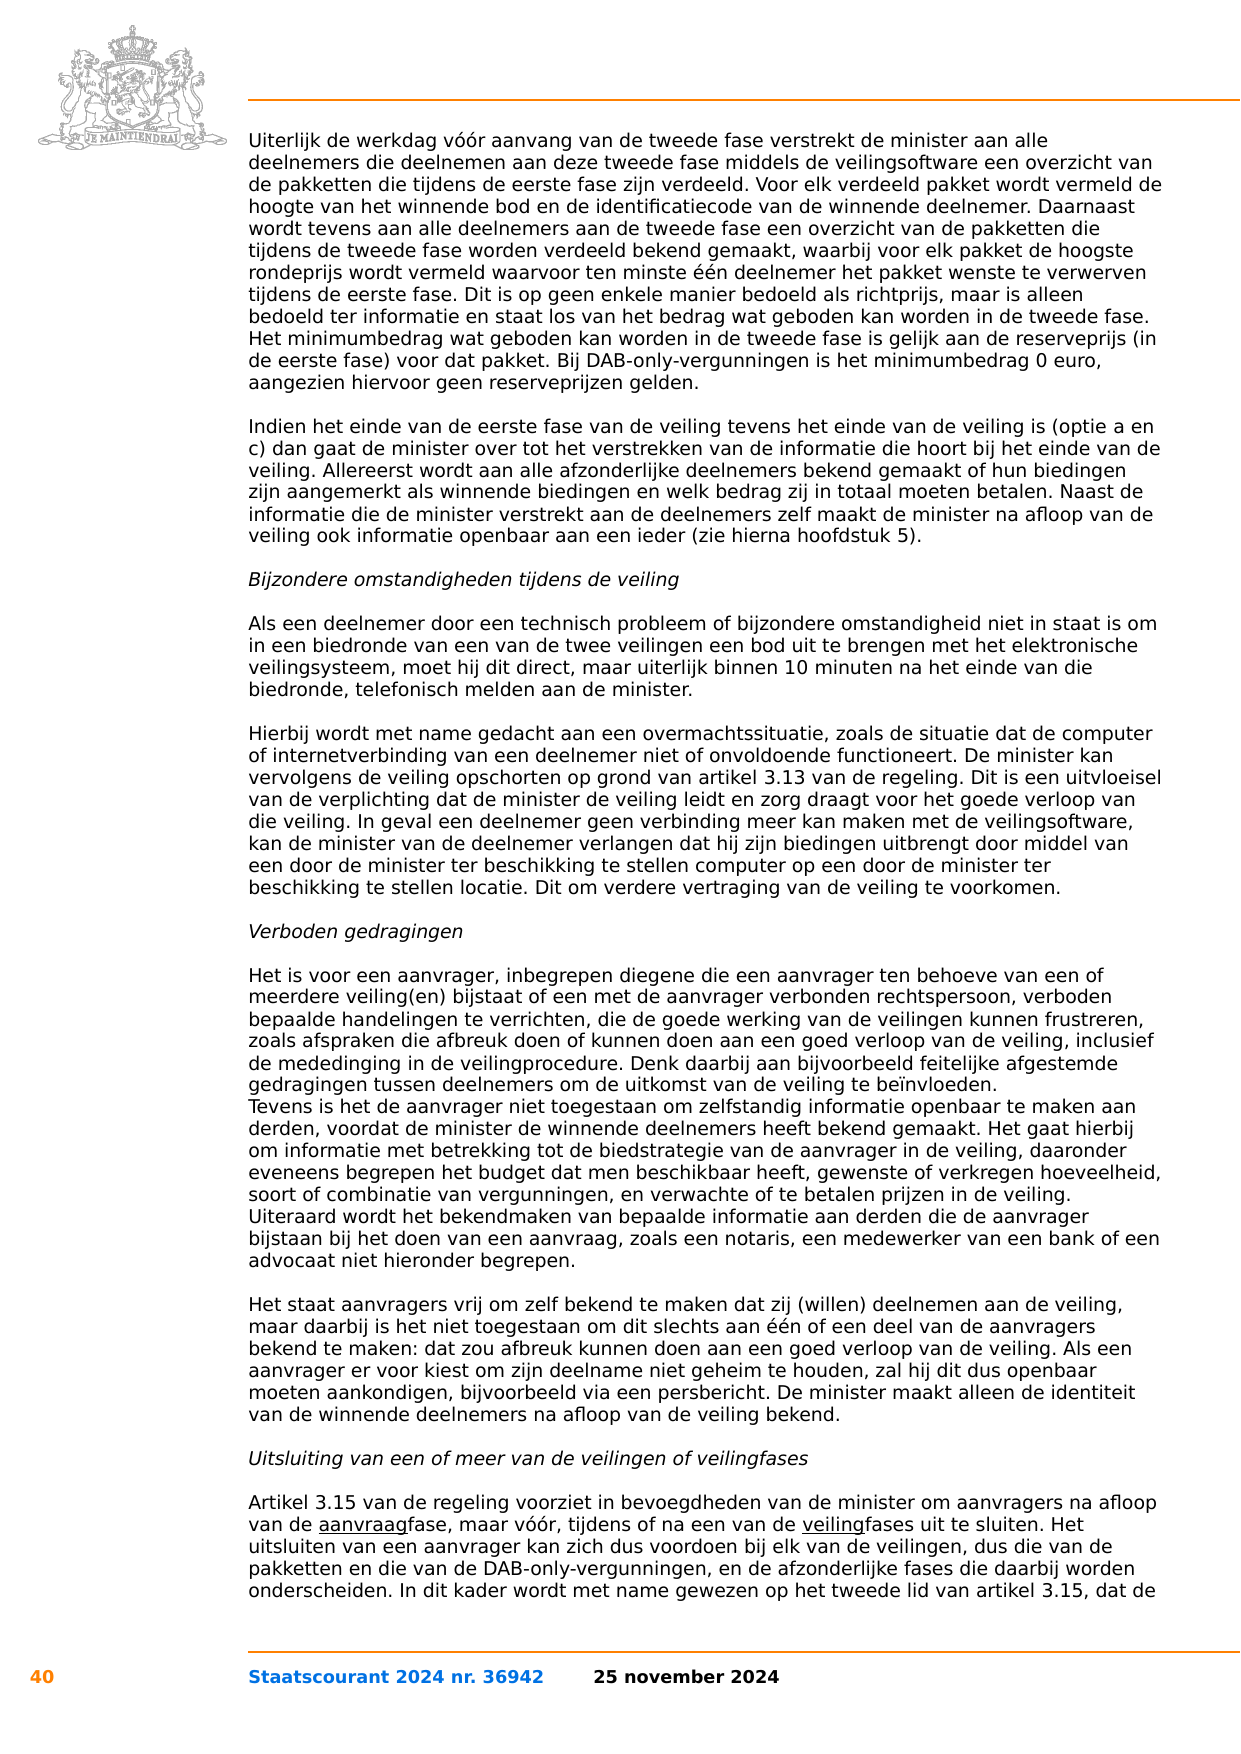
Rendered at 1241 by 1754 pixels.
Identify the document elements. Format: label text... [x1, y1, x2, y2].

text Als een deelnemer door een technisch probleem of bijzondere omstandigheid niet in staat is om in een biedronde van een van de twee veilingen een bod uit te brengen met het elektronische veilingsysteem, moet hij dit direct, maar uiterlijk binnen 10 minuten na het einde van die biedronde, telefonisch melden aan de minister. [248, 613, 1163, 701]
text Tevens is het de aanvrager niet toegestaan om zelfstandig informatie openbaar te maken aan derden, voordat de minister de winnende deelnemers heeft bekend gemaakt. Het gaat hierbij om informatie met betrekking tot de biedstrategie van de aanvrager in de veiling, daaronder eveneens begrepen het budget dat men beschikbaar heeft, gewenste of verkregen hoeveelheid, soort of combinatie van vergunningen, en verwachte of te betalen prijzen in de veiling. Uiteraard wordt het bekendmaken van bepaalde informatie aan derden die de aanvrager bijstaan bij het doen van een aanvraag, zoals een notaris, een medewerker van een bank of een advocaat niet hieronder begrepen. [248, 1096, 1163, 1272]
subtitle Verboden gedragingen [248, 921, 1163, 943]
text Het staat aanvragers vrij om zelf bekend te maken dat zij (willen) deelnemen aan de veiling, maar daarbij is het niet toegestaan om dit slechts aan één of een deel van de aanvragers bekend te maken: dat zou afbreuk kunnen doen aan een goed verloop van de veiling. Als een aanvrager er voor kiest om zijn deelname niet geheim te houden, zal hij dit dus openbaar moeten aankondigen, bijvoorbeeld via een persbericht. De minister maakt alleen de identiteit van de winnende deelnemers na afloop van de veiling bekend. [248, 1294, 1163, 1426]
text Artikel 3.15 van de regeling voorziet in bevoegdheden van de minister om aanvragers na afloop van de aanvraagfase, maar vóór, tijdens of na een van de veilingfases uit te sluiten. Het uitsluiten van een aanvrager kan zich dus voordoen bij elk van de veilingen, dus die van de pakketten en die van de DAB-only-vergunningen, en de afzonderlijke fases die daarbij worden onderscheiden. In dit kader wordt met name gewezen op het tweede lid van artikel 3.15, dat de [248, 1492, 1163, 1602]
text Indien het einde van de eerste fase van de veiling tevens het einde van de veiling is (optie a en c) dan gaat de minister over tot het verstrekken van de informatie die hoort bij het einde van de veiling. Allereerst wordt aan alle afzonderlijke deelnemers bekend gemaakt of hun biedingen zijn aangemerkt als winnende biedingen en welk bedrag zij in totaal moeten betalen. Naast de informatie die de minister verstrekt aan de deelnemers zelf maakt de minister na afloop van de veiling ook informatie openbaar aan een ieder (zie hierna hoofdstuk 5). [248, 416, 1163, 547]
picture [38, 25, 227, 150]
text Uiterlijk de werkdag vóór aanvang van de tweede fase verstrekt de minister aan alle deelnemers die deelnemen aan deze tweede fase middels de veilingsoftware een overzicht van de pakketten die tijdens de eerste fase zijn verdeeld. Voor elk verdeeld pakket wordt vermeld de hoogte van het winnende bod en de identificatiecode van de winnende deelnemer. Daarnaast wordt tevens aan alle deelnemers aan de tweede fase een overzicht van de pakketten die tijdens de tweede fase worden verdeeld bekend gemaakt, waarbij voor elk pakket de hoogste rondeprijs wordt vermeld waarvoor ten minste één deelnemer het pakket wenste te verwerven tijdens de eerste fase. Dit is op geen enkele manier bedoeld als richtprijs, maar is alleen bedoeld ter informatie en staat los van het bedrag wat geboden kan worden in de tweede fase. Het minimumbedrag wat geboden kan worden in de tweede fase is gelijk aan de reserveprijs (in de eerste fase) voor dat pakket. Bij DAB-only-vergunningen is het minimumbedrag 0 euro, aangezien hiervoor geen reserveprijzen gelden. [248, 130, 1163, 394]
text Hierbij wordt met name gedacht aan een overmachtssituatie, zoals de situatie dat de computer of internetverbinding van een deelnemer niet of onvoldoende functioneert. De minister kan vervolgens de veiling opschorten op grond van artikel 3.13 van de regeling. Dit is een uitvloeisel van de verplichting dat de minister de veiling leidt en zorg draagt voor het goede verloop van die veiling. In geval een deelnemer geen verbinding meer kan maken met de veilingsoftware, kan de minister van de deelnemer verlangen dat hij zijn biedingen uitbrengt door middel van een door de minister ter beschikking te stellen computer op een door de minister ter beschikking te stellen locatie. Dit om verdere vertraging van de veiling te voorkomen. [248, 723, 1163, 899]
text Het is voor een aanvrager, inbegrepen diegene die een aanvrager ten behoeve van een of meerdere veiling(en) bijstaat of een met de aanvrager verbonden rechtspersoon, verboden bepaalde handelingen te verrichten, die de goede werking van de veilingen kunnen frustreren, zoals afspraken die afbreuk doen of kunnen doen aan een goed verloop van de veiling, inclusief de mededinging in de veilingprocedure. Denk daarbij aan bijvoorbeeld feitelijke afgestemde gedragingen tussen deelnemers om de uitkomst van de veiling te beïnvloeden. [248, 964, 1163, 1096]
subtitle Bijzondere omstandigheden tijdens de veiling [248, 569, 1163, 591]
subtitle Uitsluiting van een of meer van de veilingen of veilingfases [248, 1448, 1163, 1470]
